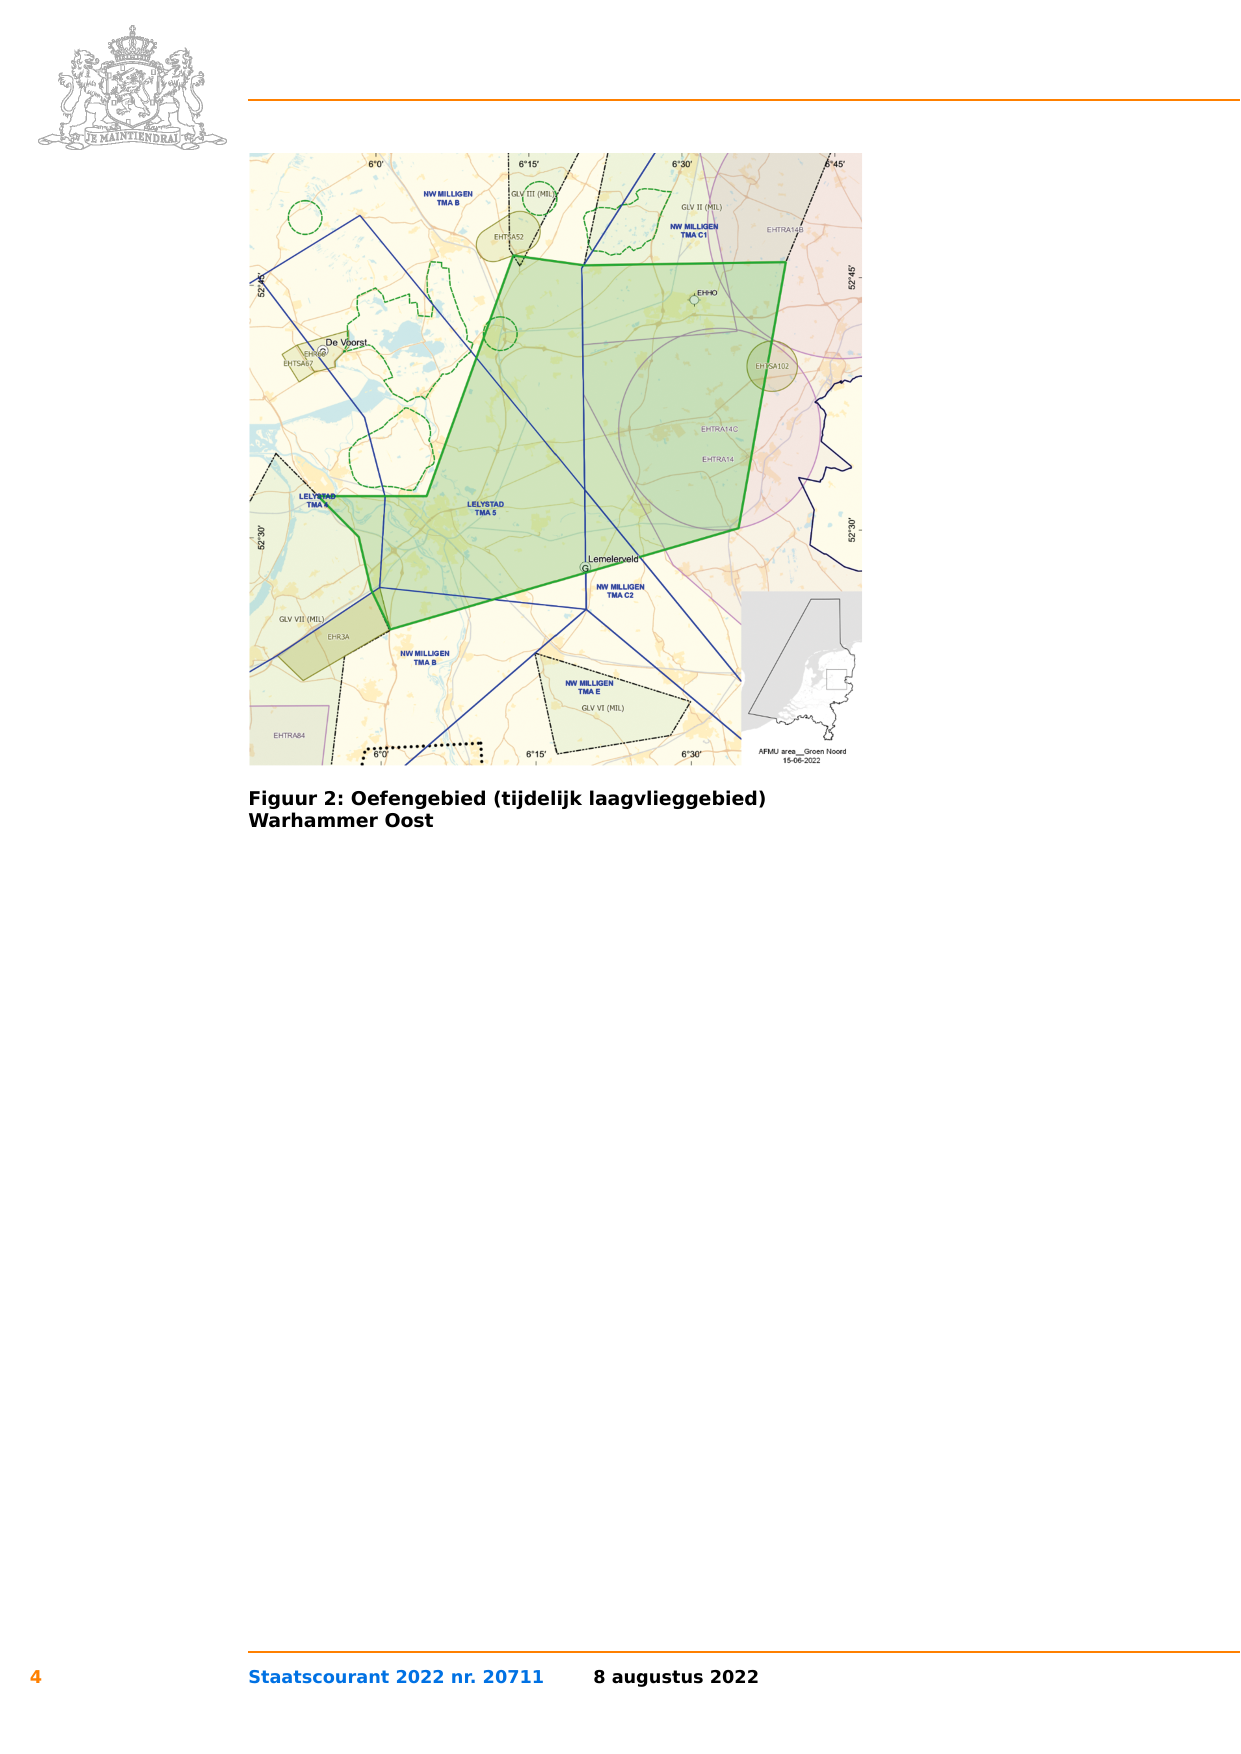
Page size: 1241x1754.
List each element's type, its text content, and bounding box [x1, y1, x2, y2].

text Figuur 2: Oefengebied (tijdelijk laagvlieggebied) Warhammer Oost [248, 788, 862, 832]
picture [38, 25, 227, 150]
picture [248, 151, 863, 766]
